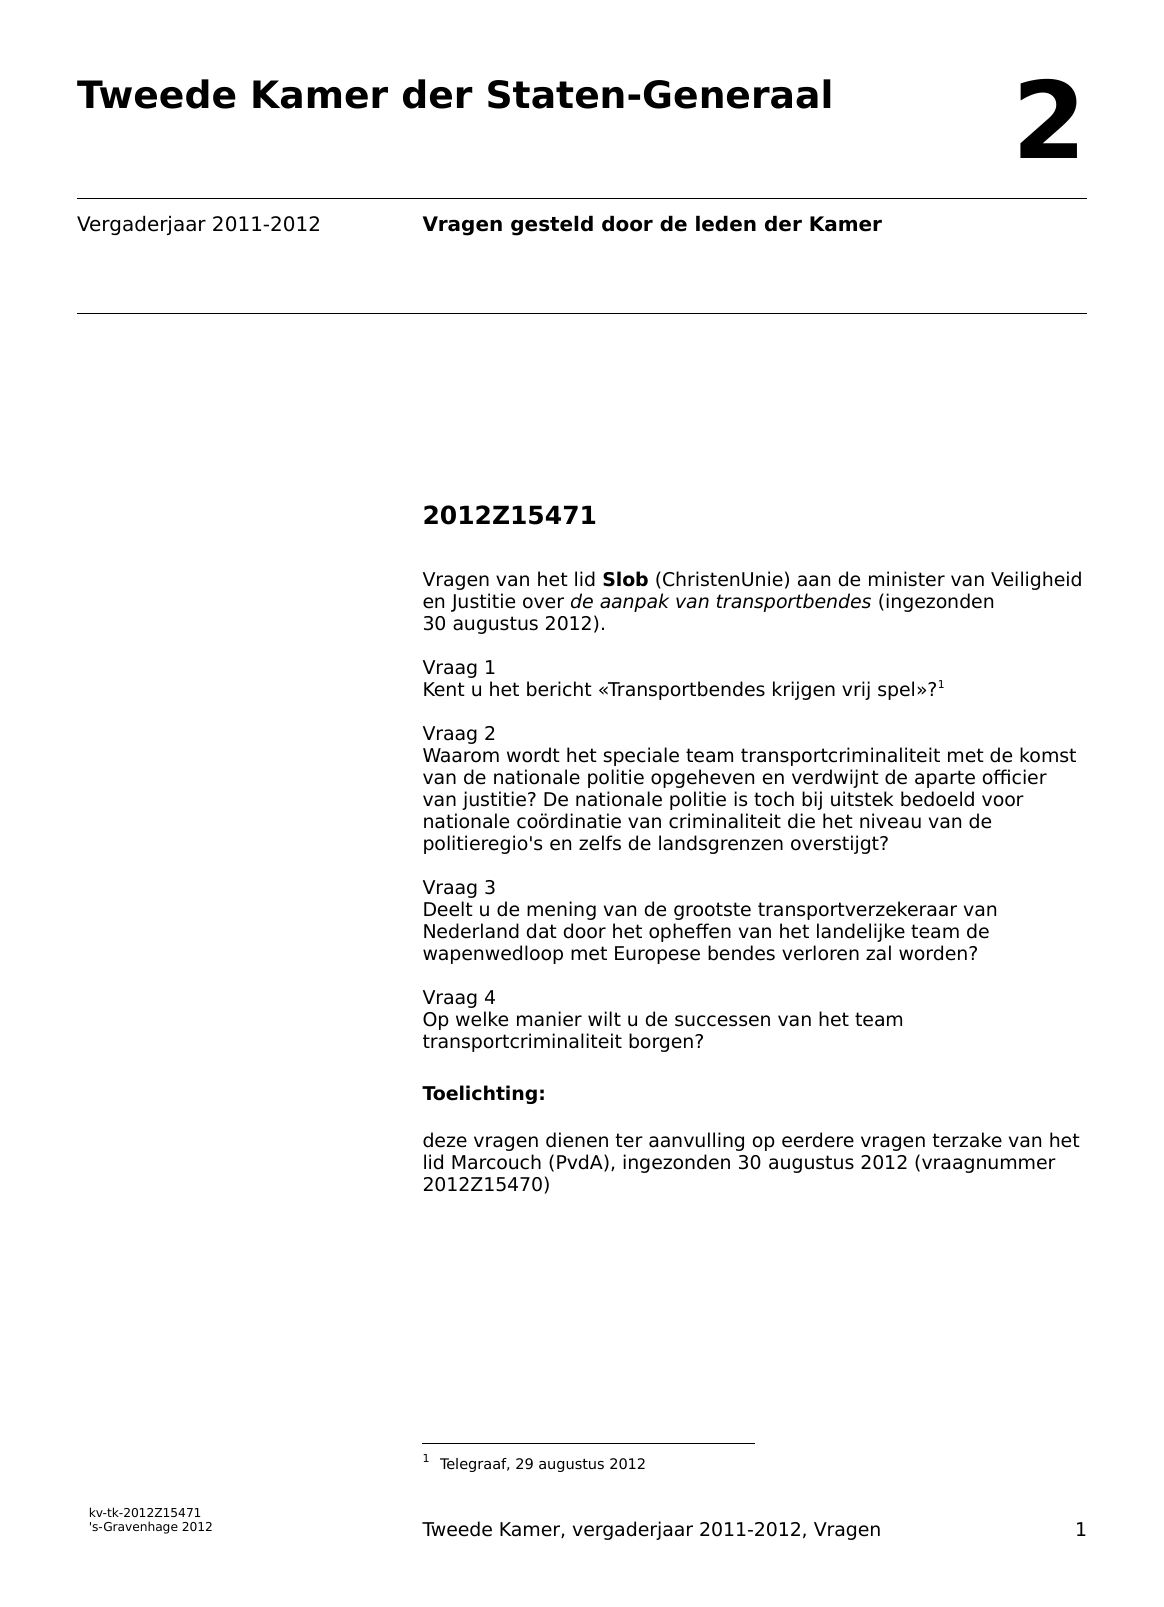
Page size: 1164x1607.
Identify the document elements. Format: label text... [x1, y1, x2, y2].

text Telegraaf, 29 augustus 2012 [422, 1452, 1087, 1474]
text Vraag 4 [422, 987, 1087, 1009]
text deze vragen dienen ter aanvulling op eerdere vragen terzake van het lid Marcouch (PvdA), ingezonden 30 augustus 2012 (vraagnummer 2012Z15470) [422, 1130, 1087, 1196]
text Vraag 2 [422, 723, 1087, 745]
text Vragen van het lid Slob (ChristenUnie) aan de minister van Veiligheid en Justitie over de aanpak van transportbendes (ingezonden 30 augustus 2012). [422, 569, 1087, 635]
text Op welke manier wilt u de successen van het team transportcriminaliteit borgen? [422, 1009, 1087, 1053]
subtitle Toelichting: [422, 1083, 1087, 1105]
table_header 2 [886, 59, 1087, 198]
table_cell Vragen gesteld door de leden der Kamer [422, 199, 1087, 313]
text Waarom wordt het speciale team transportcriminaliteit met de komst van de nationale politie opgeheven en verdwijnt de aparte officier van justitie? De nationale politie is toch bij uitstek bedoeld voor nationale coördinatie van criminaliteit die het niveau van de politieregio's en zelfs de landsgrenzen overstijgt? [422, 745, 1087, 855]
text kv-tk-2012Z15471 [88, 1506, 323, 1520]
text Vraag 1 [422, 657, 1087, 679]
text Kent u het bericht «Transportbendes krijgen vrij spel»? [422, 679, 1087, 701]
table_header Tweede Kamer der Staten-Generaal [77, 59, 886, 198]
table_cell Vergaderjaar 2011-2012 [77, 199, 422, 313]
text 2012Z15471 [422, 501, 1087, 531]
text Deelt u de mening van de grootste transportverzekeraar van Nederland dat door het opheffen van het landelijke team de wapenwedloop met Europese bendes verloren zal worden? [422, 899, 1087, 965]
text 's-Gravenhage 2012 [88, 1520, 323, 1534]
text Vraag 3 [422, 877, 1087, 899]
